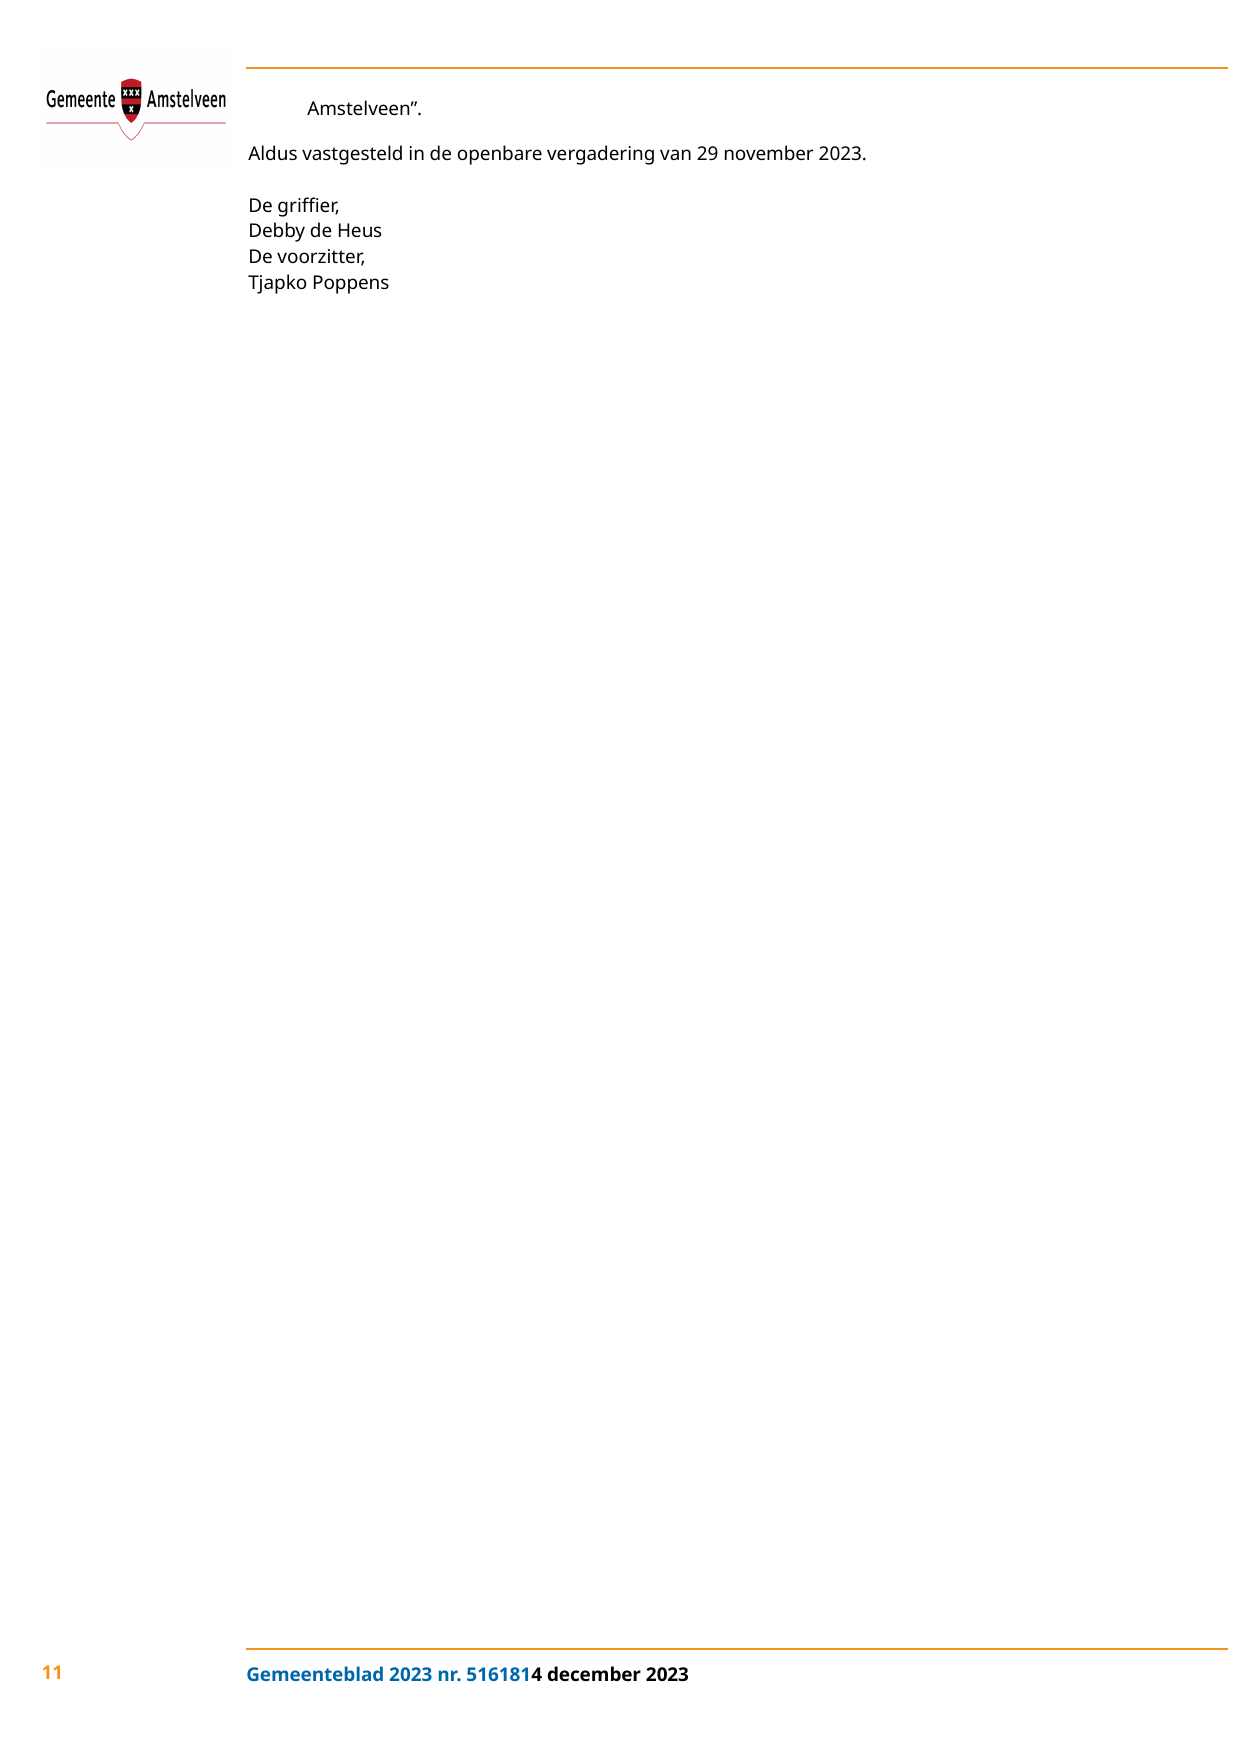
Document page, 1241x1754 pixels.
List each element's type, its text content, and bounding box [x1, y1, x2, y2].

text Debby de Heus [248, 218, 1152, 243]
list Amstelveen”. [248, 95, 1152, 121]
text Tjapko Poppens [248, 269, 1152, 295]
text Aldus vastgesteld in de openbare vergadering van 29 november 2023. [248, 140, 1152, 166]
picture [41, 47, 231, 172]
text De griffier, [248, 192, 1152, 218]
text De voorzitter, [248, 243, 1152, 269]
